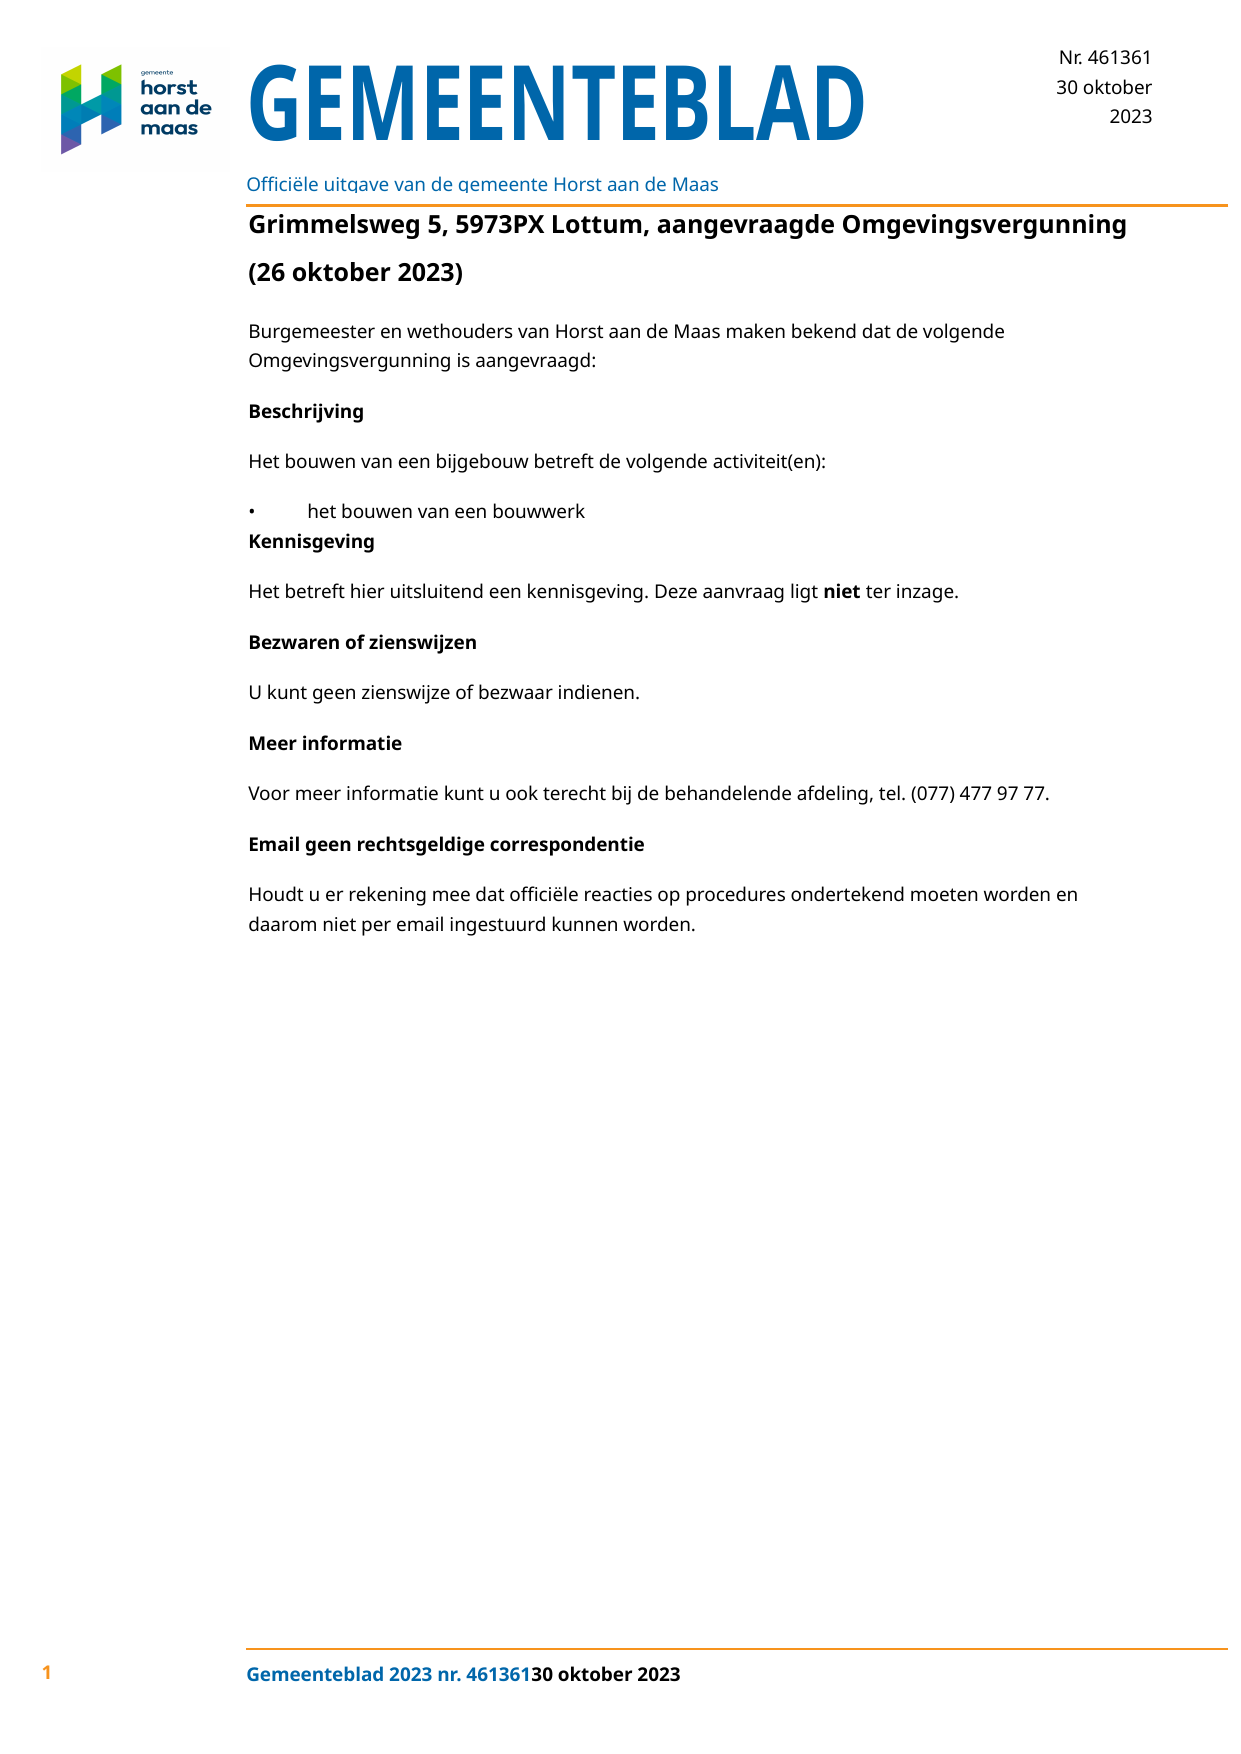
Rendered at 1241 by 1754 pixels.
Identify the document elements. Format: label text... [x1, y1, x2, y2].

text Het bouwen van een bijgebouw betreft de volgende activiteit(en): [248, 448, 1152, 474]
text Beschrijving [248, 398, 1152, 424]
text Kennisgeving [248, 528, 1152, 554]
text Email geen rechtsgeldige correspondentie [248, 831, 1152, 857]
text Bezwaren of zienswijzen [248, 629, 1152, 655]
text Grimmelsweg 5, 5973PX Lottum, aangevraagde Omgevingsvergunning (26 oktober 2023) [248, 207, 1152, 288]
text Burgemeester en wethouders van Horst aan de Maas maken bekend dat de volgende Omgevingsvergunning is aangevraagd: [248, 318, 1152, 373]
text Voor meer informatie kunt u ook terecht bij de behandelende afdeling, tel. (077) 477 97 77. [248, 780, 1152, 806]
text Meer informatie [248, 730, 1152, 756]
text U kunt geen zienswijze of bezwaar indienen. [248, 679, 1152, 705]
text Het betreft hier uitsluitend een kennisgeving. Deze aanvraag ligt niet ter inzage. [248, 579, 1152, 604]
text Houdt u er rekening mee dat officiële reacties op procedures ondertekend moeten worden en daarom niet per email ingestuurd kunnen worden. [248, 881, 1152, 937]
list het bouwen van een bouwwerk [248, 499, 1152, 524]
picture [41, 47, 231, 172]
